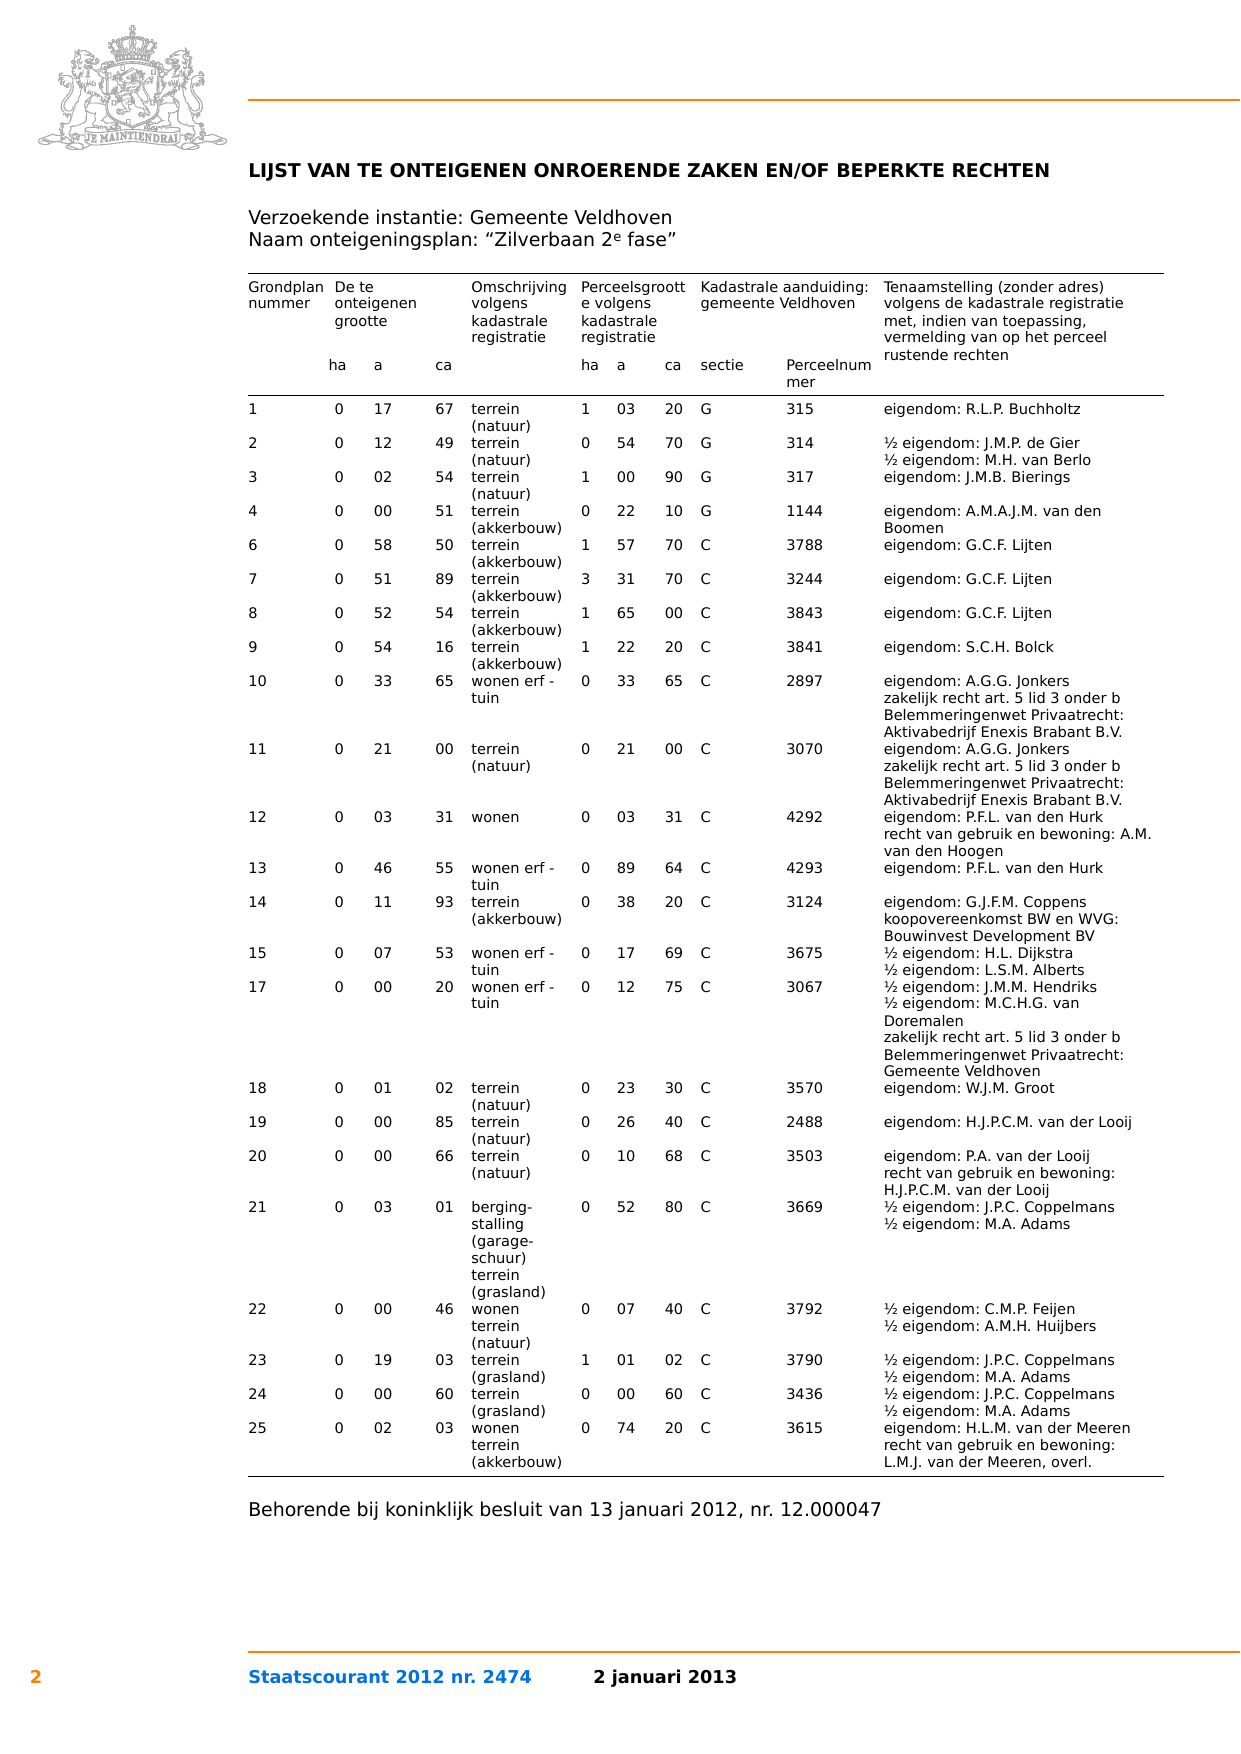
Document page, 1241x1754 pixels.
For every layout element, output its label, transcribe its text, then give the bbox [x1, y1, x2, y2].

table_cell eigendom: G.C.F. Lijten [878, 605, 1163, 639]
table_cell 2488 [780, 1114, 878, 1148]
table_cell terrein (natuur) [465, 435, 575, 469]
table_cell 00 [368, 1386, 429, 1420]
table_cell 65 [659, 673, 694, 741]
table_cell 20 [248, 1148, 328, 1199]
table_cell 49 [429, 435, 465, 469]
table_cell 00 [611, 469, 658, 503]
table_cell wonen terrein (akkerbouw) [465, 1420, 575, 1476]
table_cell 3070 [780, 741, 878, 809]
table_cell 70 [659, 571, 694, 605]
table_cell 20 [659, 1420, 694, 1476]
table_cell 1 [575, 469, 611, 503]
table_cell 0 [328, 894, 368, 944]
table_cell 317 [780, 469, 878, 503]
table_cell 1 [575, 1352, 611, 1386]
table_cell 19 [248, 1114, 328, 1148]
table_cell C [695, 673, 780, 741]
table_header Tenaamstelling (zonder adres) volgens de kadastrale registratie met, indien van toepassing, vermelding van op het perceel rustende rechten [878, 274, 1163, 395]
table_cell 22 [611, 639, 658, 673]
table_cell 31 [659, 809, 694, 859]
table_cell 0 [328, 741, 368, 809]
table_cell 54 [429, 605, 465, 639]
table_cell 01 [368, 1080, 429, 1114]
table_cell 21 [248, 1199, 328, 1301]
table_cell 03 [611, 396, 658, 435]
table_cell C [695, 639, 780, 673]
table_cell 23 [611, 1080, 658, 1114]
table_cell 0 [575, 741, 611, 809]
table_cell 18 [248, 1080, 328, 1114]
table_cell C [695, 1352, 780, 1386]
table_cell 03 [429, 1420, 465, 1476]
table_cell 3843 [780, 605, 878, 639]
table_cell 0 [575, 860, 611, 893]
table_cell G [695, 469, 780, 503]
table_cell 80 [659, 1199, 694, 1301]
table_cell C [695, 741, 780, 809]
table_cell ½ eigendom: H.L. Dijkstra ½ eigendom: L.S.M. Alberts [878, 945, 1163, 978]
table_cell eigendom: G.C.F. Lijten [878, 571, 1163, 605]
table_cell sectie [695, 351, 780, 395]
table_cell ca [429, 351, 465, 395]
table_cell eigendom: A.G.G. Jonkers zakelijk recht art. 5 lid 3 onder b Belemmeringenwet Privaatrecht: Aktivabedrijf Enexis Brabant B.V. [878, 741, 1163, 809]
table_cell 38 [611, 894, 658, 944]
table_cell a [611, 351, 658, 395]
table_cell C [695, 537, 780, 571]
table_cell 1 [575, 639, 611, 673]
table_cell 3124 [780, 894, 878, 944]
table_cell 0 [328, 1386, 368, 1420]
table_cell 40 [659, 1301, 694, 1352]
table_cell 0 [328, 1080, 368, 1114]
table_cell 31 [429, 809, 465, 859]
text Verzoekende instantie: Gemeente Veldhoven [248, 207, 1163, 229]
table_cell C [695, 605, 780, 639]
table_cell 0 [328, 503, 368, 537]
table_cell 0 [328, 396, 368, 435]
table_cell 12 [611, 979, 658, 1080]
table_cell 54 [429, 469, 465, 503]
table_cell 0 [328, 639, 368, 673]
table_cell 3669 [780, 1199, 878, 1301]
table_cell 12 [368, 435, 429, 469]
table_cell C [695, 894, 780, 944]
text Naam onteigeningsplan: “Zilverbaan 2e fase” [248, 229, 1163, 251]
table_cell 0 [328, 469, 368, 503]
table_cell wonen erf - tuin [465, 945, 575, 978]
table_cell 1144 [780, 503, 878, 537]
table_cell C [695, 1080, 780, 1114]
table_cell C [695, 1420, 780, 1476]
table_cell terrein (natuur) [465, 1114, 575, 1148]
table_cell ½ eigendom: J.M.M. Hendriks ½ eigendom: M.C.H.G. van Doremalen zakelijk recht art. 5 lid 3 onder b Belemmeringenwet Privaatrecht: Gemeente Veldhoven [878, 979, 1163, 1080]
table_cell 7 [248, 571, 328, 605]
table_cell terrein (natuur) [465, 1148, 575, 1199]
table_cell 20 [659, 639, 694, 673]
table_cell 10 [659, 503, 694, 537]
table_cell 0 [575, 1148, 611, 1199]
table_cell eigendom: P.F.L. van den Hurk recht van gebruik en bewoning: A.M. van den Hoogen [878, 809, 1163, 859]
table_cell 22 [248, 1301, 328, 1352]
table_cell 21 [368, 741, 429, 809]
table_cell 0 [328, 860, 368, 893]
table_cell 9 [248, 639, 328, 673]
table_cell 17 [368, 396, 429, 435]
table_cell 22 [611, 503, 658, 537]
table_cell 00 [659, 741, 694, 809]
table_cell 01 [611, 1352, 658, 1386]
text Behorende bij koninklijk besluit van 13 januari 2012, nr. 12.000047 [248, 1498, 1163, 1520]
table_cell 51 [368, 571, 429, 605]
table_cell 00 [368, 1148, 429, 1199]
table_cell 10 [248, 673, 328, 741]
table_cell 74 [611, 1420, 658, 1476]
table_cell 51 [429, 503, 465, 537]
table_cell 00 [429, 741, 465, 809]
table_cell 02 [368, 1420, 429, 1476]
table_cell 15 [248, 945, 328, 978]
table_cell 314 [780, 435, 878, 469]
table_cell G [695, 435, 780, 469]
table_cell ca [659, 351, 694, 395]
table_cell 93 [429, 894, 465, 944]
table_cell 0 [575, 1386, 611, 1420]
table_cell 0 [328, 1199, 368, 1301]
table_cell 0 [328, 605, 368, 639]
table_cell 0 [575, 979, 611, 1080]
table_cell 21 [611, 741, 658, 809]
table_cell 33 [368, 673, 429, 741]
table_cell ½ eigendom: C.M.P. Feijen ½ eigendom: A.M.H. Huijbers [878, 1301, 1163, 1352]
table_cell eigendom: P.A. van der Looij recht van gebruik en bewoning: H.J.P.C.M. van der Looij [878, 1148, 1163, 1199]
table_cell ½ eigendom: J.P.C. Coppelmans ½ eigendom: M.A. Adams [878, 1352, 1163, 1386]
table_cell C [695, 860, 780, 893]
table_cell 70 [659, 537, 694, 571]
table_header Omschrijving volgens kadastrale registratie [465, 274, 575, 395]
table_cell eigendom: W.J.M. Groot [878, 1080, 1163, 1114]
table_cell 23 [248, 1352, 328, 1386]
table_header Grondplannummer [248, 274, 328, 395]
table_cell terrein (akkerbouw) [465, 639, 575, 673]
table_cell 25 [248, 1420, 328, 1476]
table_cell 3436 [780, 1386, 878, 1420]
table_cell 4292 [780, 809, 878, 859]
table_cell 0 [328, 1352, 368, 1386]
table_cell 02 [368, 469, 429, 503]
table_cell 19 [368, 1352, 429, 1386]
table_cell 24 [248, 1386, 328, 1420]
table_cell 26 [611, 1114, 658, 1148]
table_cell 3788 [780, 537, 878, 571]
table_cell 4293 [780, 860, 878, 893]
table_cell 3244 [780, 571, 878, 605]
table_cell 20 [659, 396, 694, 435]
table_cell 65 [429, 673, 465, 741]
table_cell 2 [248, 435, 328, 469]
table_cell 33 [611, 673, 658, 741]
subtitle LIJST VAN TE ONTEIGENEN ONROERENDE ZAKEN EN/OF BEPERKTE RECHTEN [248, 160, 1163, 182]
table_cell 20 [429, 979, 465, 1080]
table_cell 11 [248, 741, 328, 809]
table_cell 0 [575, 1080, 611, 1114]
table_cell C [695, 1148, 780, 1199]
table_cell 00 [659, 605, 694, 639]
table_cell terrein (grasland) [465, 1386, 575, 1420]
table_cell C [695, 945, 780, 978]
table_cell 54 [368, 639, 429, 673]
table_cell 52 [611, 1199, 658, 1301]
table_cell wonen terrein (natuur) [465, 1301, 575, 1352]
table_cell 8 [248, 605, 328, 639]
table_cell 14 [248, 894, 328, 944]
table_cell 60 [659, 1386, 694, 1420]
table_cell ½ eigendom: J.M.P. de Gier ½ eigendom: M.H. van Berlo [878, 435, 1163, 469]
table_cell 89 [429, 571, 465, 605]
table_cell 00 [611, 1386, 658, 1420]
table_cell 13 [248, 860, 328, 893]
table_header Perceelsgrootte volgens kadastrale registratie [575, 274, 694, 351]
table_cell 65 [611, 605, 658, 639]
table_cell 85 [429, 1114, 465, 1148]
table_cell ha [575, 351, 611, 395]
table_cell 0 [328, 571, 368, 605]
table_cell 0 [328, 673, 368, 741]
table_cell 0 [575, 809, 611, 859]
table_cell 0 [575, 435, 611, 469]
table_cell 02 [659, 1352, 694, 1386]
table_cell 0 [575, 945, 611, 978]
table_cell 54 [611, 435, 658, 469]
table_cell 3570 [780, 1080, 878, 1114]
table_cell 3792 [780, 1301, 878, 1352]
table_cell 20 [659, 894, 694, 944]
table_cell 70 [659, 435, 694, 469]
table_cell 6 [248, 537, 328, 571]
table_cell C [695, 1386, 780, 1420]
table_cell terrein (natuur) [465, 396, 575, 435]
table_cell 0 [575, 894, 611, 944]
table_cell ½ eigendom: J.P.C. Coppelmans ½ eigendom: M.A. Adams [878, 1386, 1163, 1420]
table_cell G [695, 396, 780, 435]
table_cell 30 [659, 1080, 694, 1114]
table_cell eigendom: P.F.L. van den Hurk [878, 860, 1163, 893]
table_cell 0 [328, 537, 368, 571]
table_cell 0 [328, 945, 368, 978]
table_cell 58 [368, 537, 429, 571]
table_cell 01 [429, 1199, 465, 1301]
table_cell 0 [328, 809, 368, 859]
table_cell 00 [368, 1301, 429, 1352]
table_cell 11 [368, 894, 429, 944]
table_cell wonen erf - tuin [465, 860, 575, 893]
table_cell eigendom: G.J.F.M. Coppens koopovereenkomst BW en WVG: Bouwinvest Development BV [878, 894, 1163, 944]
table_cell ha [328, 351, 368, 395]
table_cell terrein (grasland) [465, 1352, 575, 1386]
table_cell 66 [429, 1148, 465, 1199]
table_cell eigendom: H.L.M. van der Meeren recht van gebruik en bewoning: L.M.J. van der Meeren, overl. [878, 1420, 1163, 1476]
table_cell eigendom: S.C.H. Bolck [878, 639, 1163, 673]
table_cell 3675 [780, 945, 878, 978]
table_cell 0 [575, 1301, 611, 1352]
table_cell 2897 [780, 673, 878, 741]
table_cell 0 [328, 1114, 368, 1148]
table_cell 0 [328, 1148, 368, 1199]
table_cell 46 [368, 860, 429, 893]
table_cell 55 [429, 860, 465, 893]
table_cell 3841 [780, 639, 878, 673]
table_cell 03 [611, 809, 658, 859]
table_cell 4 [248, 503, 328, 537]
table_cell 3 [575, 571, 611, 605]
table_cell 89 [611, 860, 658, 893]
table_cell 0 [575, 503, 611, 537]
table_cell 60 [429, 1386, 465, 1420]
table_cell 07 [611, 1301, 658, 1352]
table_cell 64 [659, 860, 694, 893]
table_cell 03 [368, 1199, 429, 1301]
table_cell Perceelnummer [780, 351, 878, 395]
table_cell eigendom: A.M.A.J.M. van den Boomen [878, 503, 1163, 537]
table_cell 07 [368, 945, 429, 978]
table_cell 1 [575, 537, 611, 571]
table_cell 0 [575, 1199, 611, 1301]
table_cell 315 [780, 396, 878, 435]
table_cell 3067 [780, 979, 878, 1080]
table_cell 3 [248, 469, 328, 503]
table_cell 67 [429, 396, 465, 435]
table_header De te onteigenen grootte [328, 274, 465, 351]
table_cell 46 [429, 1301, 465, 1352]
table_cell G [695, 503, 780, 537]
table_cell 75 [659, 979, 694, 1080]
table_cell eigendom: A.G.G. Jonkers zakelijk recht art. 5 lid 3 onder b Belemmeringenwet Privaatrecht: Aktivabedrijf Enexis Brabant B.V. [878, 673, 1163, 741]
table_cell 1 [248, 396, 328, 435]
table_cell 03 [368, 809, 429, 859]
table_cell 0 [328, 1301, 368, 1352]
table_cell wonen erf - tuin [465, 673, 575, 741]
table_cell 52 [368, 605, 429, 639]
table_cell 02 [429, 1080, 465, 1114]
table_cell 0 [328, 435, 368, 469]
table_cell eigendom: G.C.F. Lijten [878, 537, 1163, 571]
table_cell 0 [575, 673, 611, 741]
table_cell 50 [429, 537, 465, 571]
table_cell C [695, 571, 780, 605]
table_cell 53 [429, 945, 465, 978]
table_cell 40 [659, 1114, 694, 1148]
table_cell 57 [611, 537, 658, 571]
table_cell terrein (akkerbouw) [465, 894, 575, 944]
table_cell 16 [429, 639, 465, 673]
table_cell 1 [575, 396, 611, 435]
table_cell terrein (natuur) [465, 1080, 575, 1114]
table_cell wonen erf - tuin [465, 979, 575, 1080]
table_cell C [695, 979, 780, 1080]
table_cell terrein (akkerbouw) [465, 571, 575, 605]
table_cell 17 [248, 979, 328, 1080]
table_cell terrein (akkerbouw) [465, 537, 575, 571]
table_cell 0 [575, 1114, 611, 1148]
table_cell 17 [611, 945, 658, 978]
table_cell 31 [611, 571, 658, 605]
table_cell C [695, 809, 780, 859]
table_cell 3790 [780, 1352, 878, 1386]
table_cell terrein (natuur) [465, 469, 575, 503]
table_cell ½ eigendom: J.P.C. Coppelmans ½ eigendom: M.A. Adams [878, 1199, 1163, 1301]
table_cell 3503 [780, 1148, 878, 1199]
table_cell terrein (akkerbouw) [465, 503, 575, 537]
table_cell 90 [659, 469, 694, 503]
table_cell C [695, 1301, 780, 1352]
table_cell terrein (natuur) [465, 741, 575, 809]
table_cell C [695, 1199, 780, 1301]
table_cell eigendom: J.M.B. Bierings [878, 469, 1163, 503]
table_cell 00 [368, 979, 429, 1080]
table_cell 0 [575, 1420, 611, 1476]
table_cell eigendom: R.L.P. Buchholtz [878, 396, 1163, 435]
table_cell 69 [659, 945, 694, 978]
table_cell 1 [575, 605, 611, 639]
table_cell berging-stalling (garage-schuur) terrein (grasland) [465, 1199, 575, 1301]
table_cell 10 [611, 1148, 658, 1199]
table_cell 00 [368, 503, 429, 537]
table_header Kadastrale aanduiding: gemeente Veldhoven [695, 274, 878, 351]
table_cell a [368, 351, 429, 395]
table_cell 68 [659, 1148, 694, 1199]
table_cell 0 [328, 1420, 368, 1476]
table_cell wonen [465, 809, 575, 859]
table_cell 3615 [780, 1420, 878, 1476]
table_cell eigendom: H.J.P.C.M. van der Looij [878, 1114, 1163, 1148]
table_cell 0 [328, 979, 368, 1080]
table_cell 00 [368, 1114, 429, 1148]
picture [38, 25, 227, 150]
table_cell 12 [248, 809, 328, 859]
table_cell C [695, 1114, 780, 1148]
table_cell 03 [429, 1352, 465, 1386]
table_cell terrein (akkerbouw) [465, 605, 575, 639]
